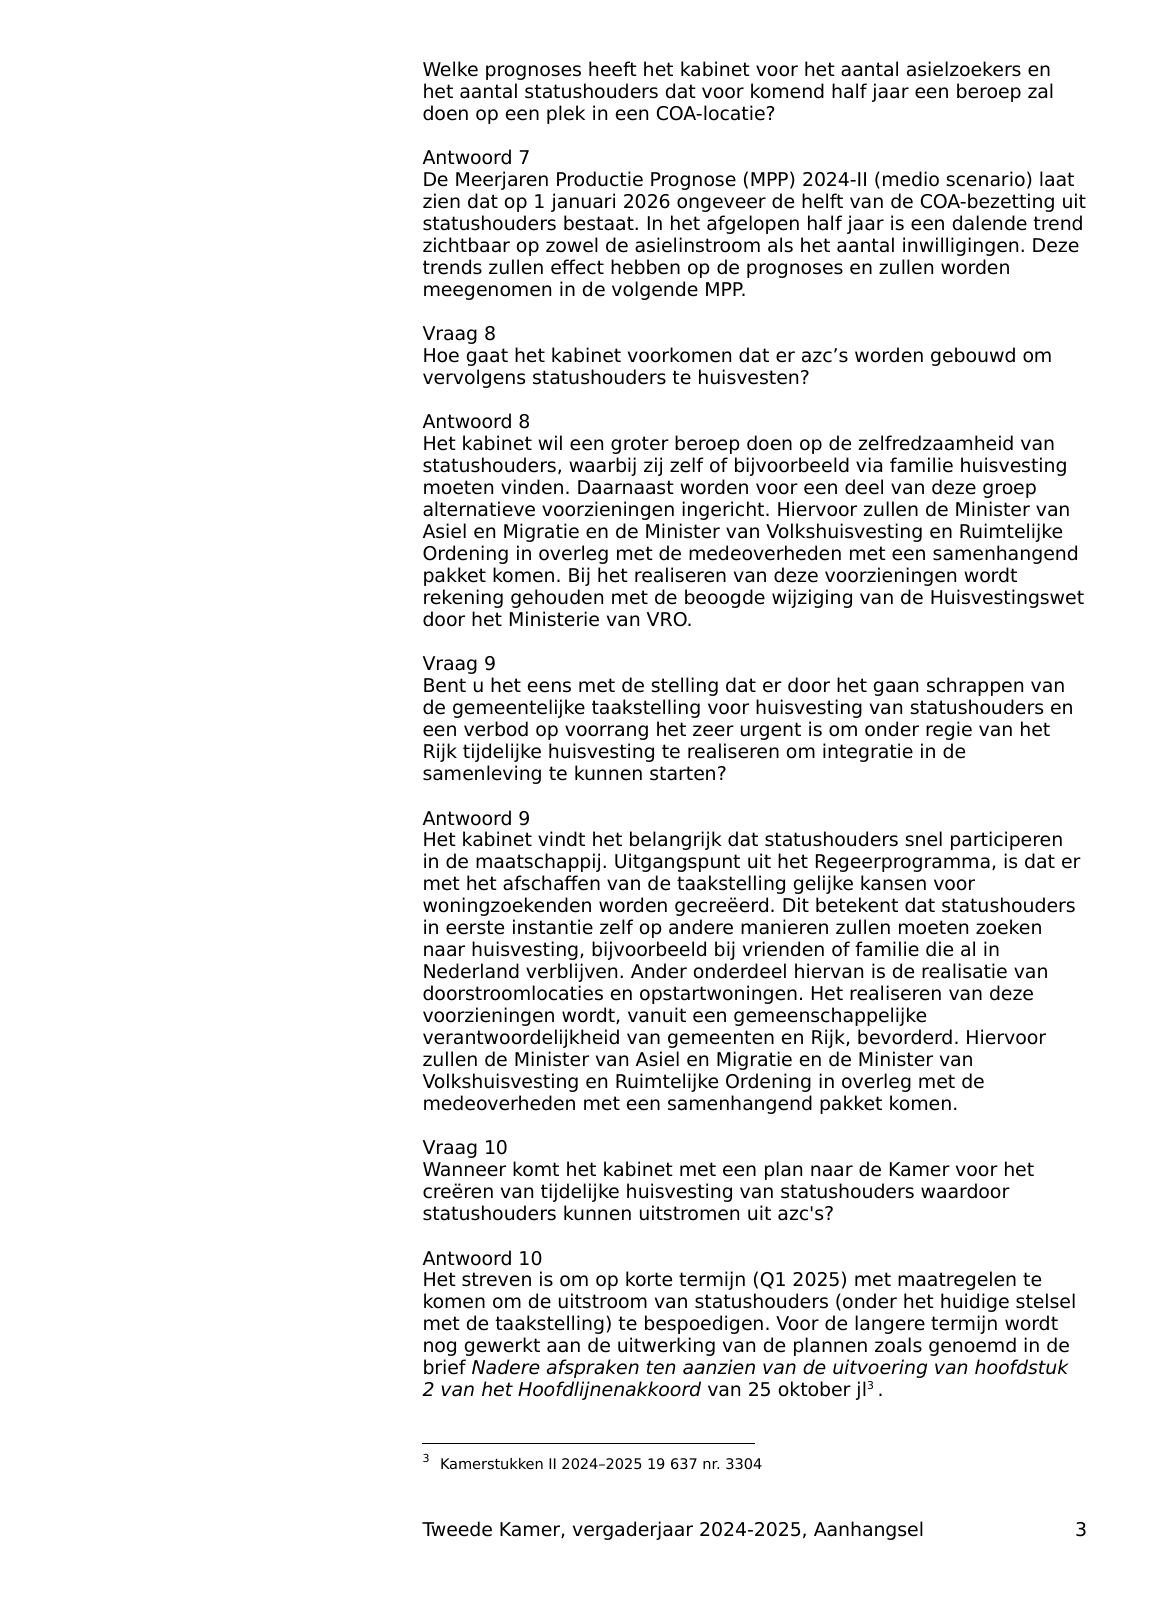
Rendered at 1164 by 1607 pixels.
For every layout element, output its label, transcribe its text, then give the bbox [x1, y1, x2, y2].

text Antwoord 10 [422, 1247, 1087, 1269]
text Vraag 9 [422, 653, 1087, 675]
text Het kabinet vindt het belangrijk dat statushouders snel participeren in de maatschappij. Uitgangspunt uit het Regeerprogramma, is dat er met het afschaffen van de taakstelling gelijke kansen voor woningzoekenden worden gecreëerd. Dit betekent dat statushouders in eerste instantie zelf op andere manieren zullen moeten zoeken naar huisvesting, bijvoorbeeld bij vrienden of familie die al in Nederland verblijven. Ander onderdeel hiervan is de realisatie van doorstroomlocaties en opstartwoningen. Het realiseren van deze voorzieningen wordt, vanuit een gemeenschappelijke verantwoordelijkheid van gemeenten en Rijk, bevorderd. Hiervoor zullen de Minister van Asiel en Migratie en de Minister van Volkshuisvesting en Ruimtelijke Ordening in overleg met de medeoverheden met een samenhangend pakket komen. [422, 829, 1087, 1115]
text Vraag 10 [422, 1137, 1087, 1159]
text Welke prognoses heeft het kabinet voor het aantal asielzoekers en het aantal statushouders dat voor komend half jaar een beroep zal doen op een plek in een COA-locatie? [422, 59, 1087, 125]
text Het streven is om op korte termijn (Q1 2025) met maatregelen te komen om de uitstroom van statushouders (onder het huidige stelsel met de taakstelling) te bespoedigen. Voor de langere termijn wordt nog gewerkt aan de uitwerking van de plannen zoals genoemd in de brief Nadere afspraken ten aanzien van de uitvoering van hoofdstuk 2 van het Hoofdlijnenakkoord van 25 oktober jl. [422, 1269, 1087, 1401]
text De Meerjaren Productie Prognose (MPP) 2024-II (medio scenario) laat zien dat op 1 januari 2026 ongeveer de helft van de COA-bezetting uit statushouders bestaat. In het afgelopen half jaar is een dalende trend zichtbaar op zowel de asielinstroom als het aantal inwilligingen. Deze trends zullen effect hebben op de prognoses en zullen worden meegenomen in de volgende MPP. [422, 169, 1087, 301]
text Antwoord 9 [422, 807, 1087, 829]
text Antwoord 8 [422, 411, 1087, 433]
text Hoe gaat het kabinet voorkomen dat er azc’s worden gebouwd om vervolgens statushouders te huisvesten? [422, 345, 1087, 389]
text Vraag 8 [422, 323, 1087, 345]
text Het kabinet wil een groter beroep doen op de zelfredzaamheid van statushouders, waarbij zij zelf of bijvoorbeeld via familie huisvesting moeten vinden. Daarnaast worden voor een deel van deze groep alternatieve voorzieningen ingericht. Hiervoor zullen de Minister van Asiel en Migratie en de Minister van Volkshuisvesting en Ruimtelijke Ordening in overleg met de medeoverheden met een samenhangend pakket komen. Bij het realiseren van deze voorzieningen wordt rekening gehouden met de beoogde wijziging van de Huisvestingswet door het Ministerie van VRO. [422, 433, 1087, 631]
text Wanneer komt het kabinet met een plan naar de Kamer voor het creëren van tijdelijke huisvesting van statushouders waardoor statushouders kunnen uitstromen uit azc's? [422, 1159, 1087, 1225]
text Antwoord 7 [422, 147, 1087, 169]
text Kamerstukken II 2024–2025 19 637 nr. 3304 [422, 1452, 1087, 1474]
text Bent u het eens met de stelling dat er door het gaan schrappen van de gemeentelijke taakstelling voor huisvesting van statushouders en een verbod op voorrang het zeer urgent is om onder regie van het Rijk tijdelijke huisvesting te realiseren om integratie in de samenleving te kunnen starten? [422, 675, 1087, 785]
